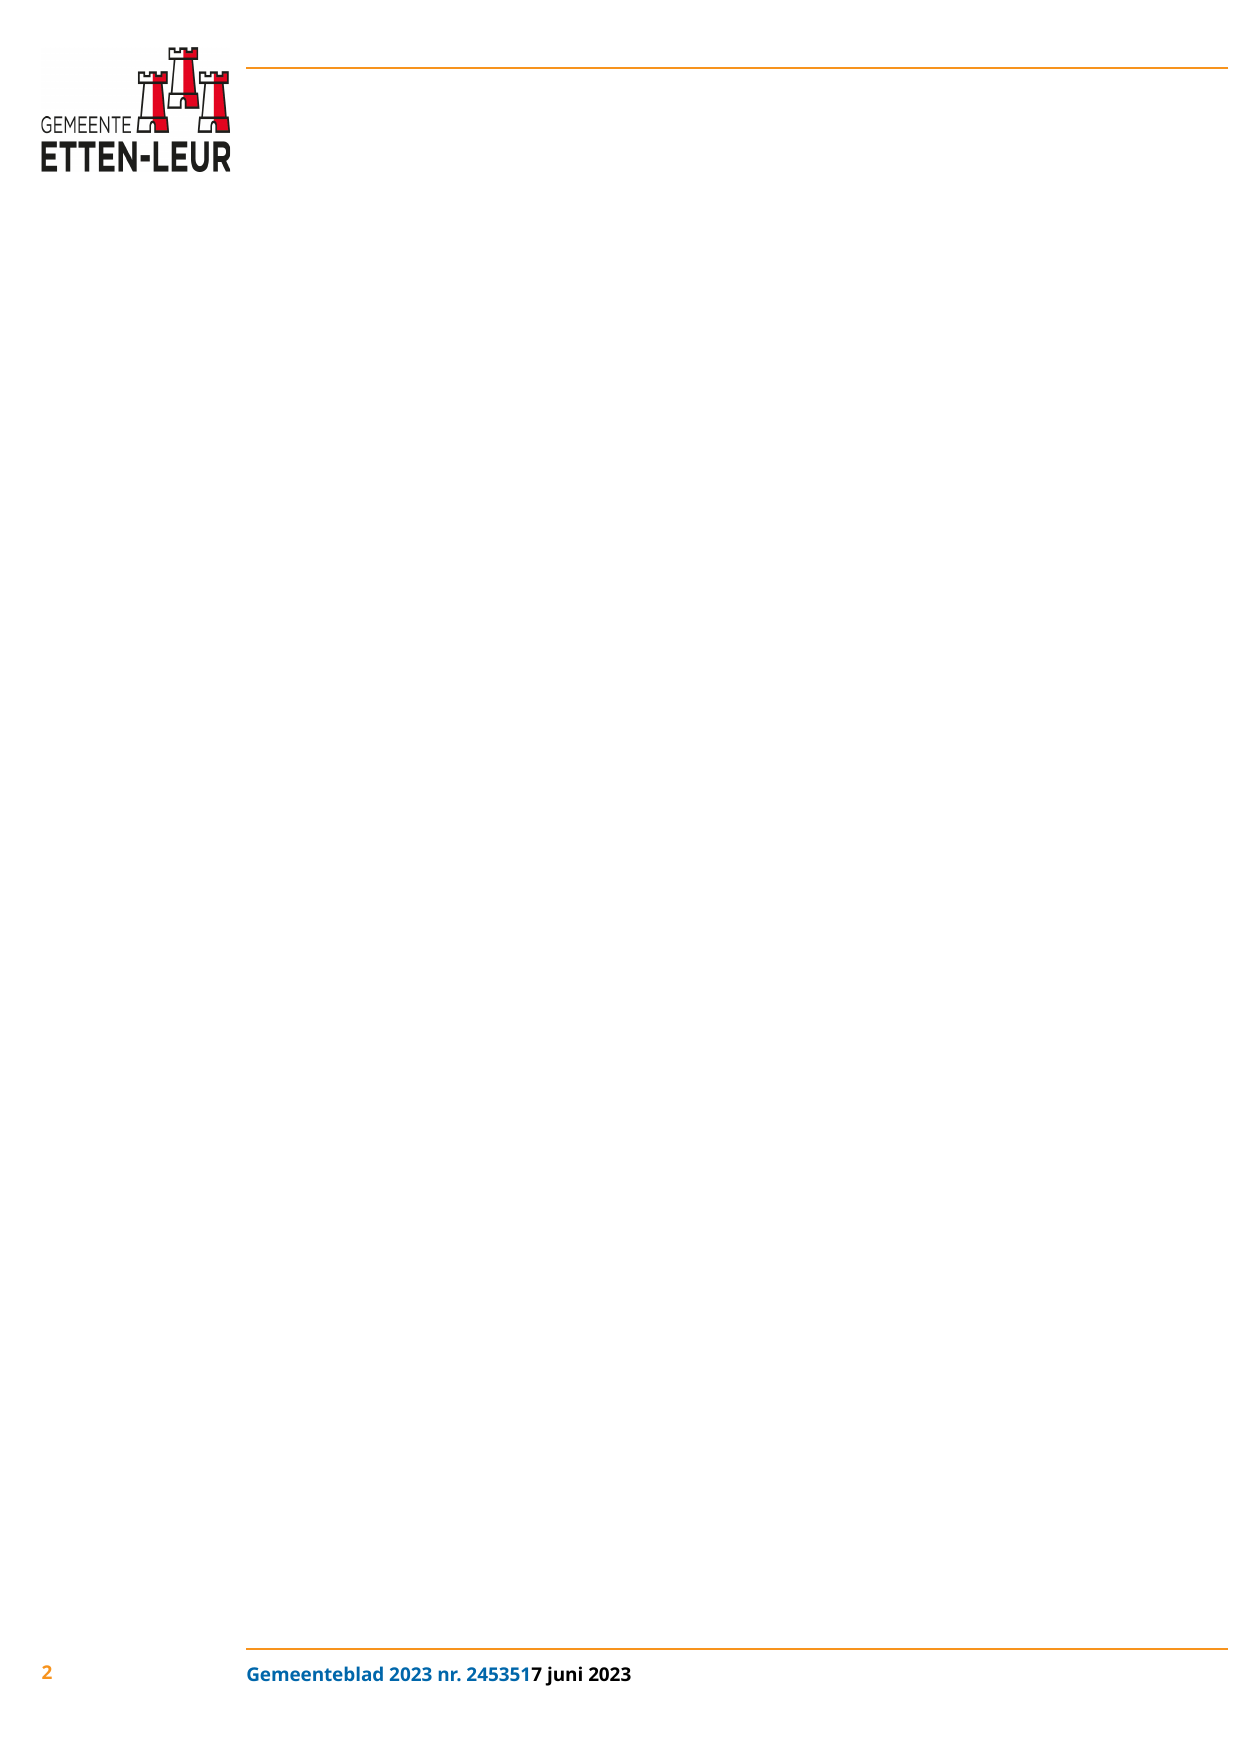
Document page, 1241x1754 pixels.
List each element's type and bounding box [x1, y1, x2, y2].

picture [41, 47, 231, 172]
